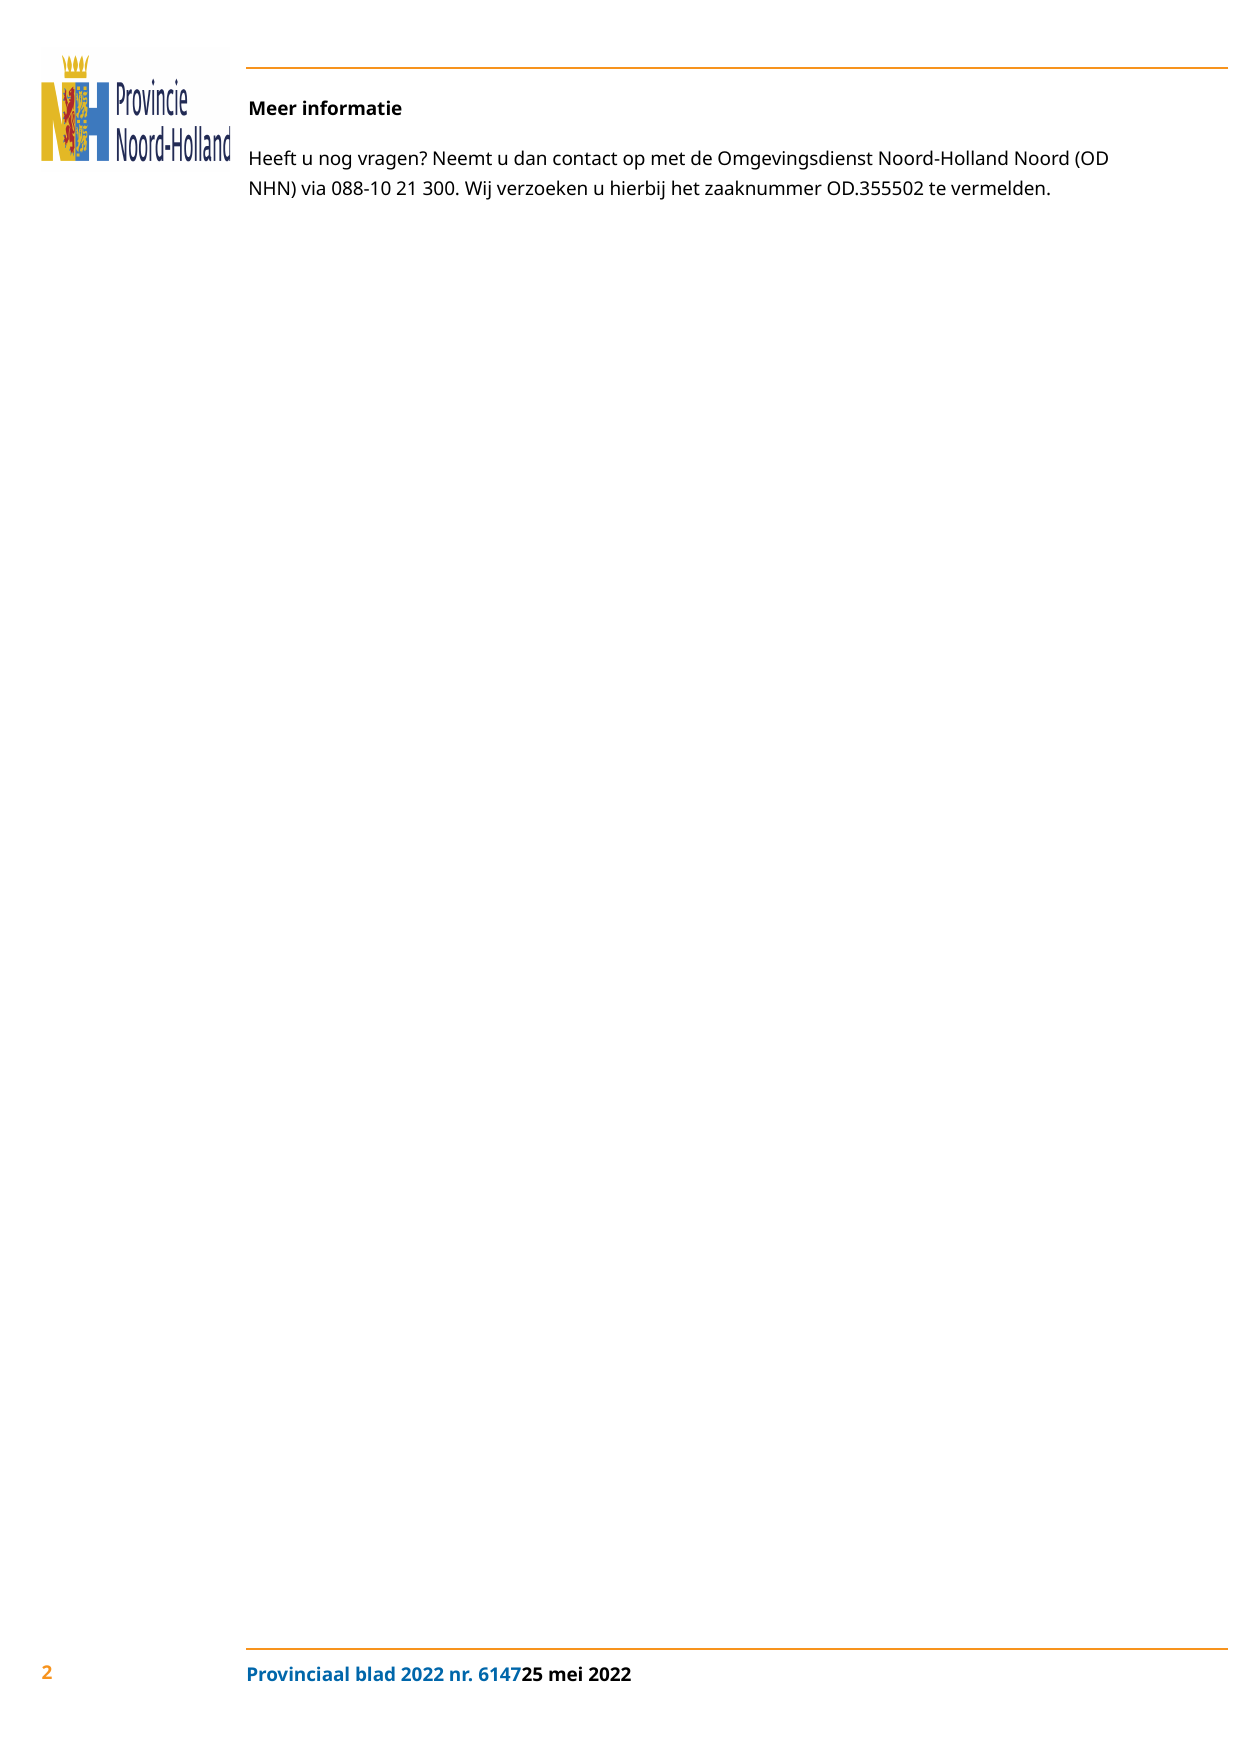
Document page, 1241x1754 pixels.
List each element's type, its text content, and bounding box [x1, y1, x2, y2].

picture [41, 47, 231, 172]
text Meer informatie [248, 95, 1152, 121]
text Heeft u nog vragen? Neemt u dan contact op met de Omgevingsdienst Noord-Holland Noord (OD NHN) via 088-10 21 300. Wij verzoeken u hierbij het zaaknummer OD.355502 te vermelden. [248, 145, 1152, 201]
